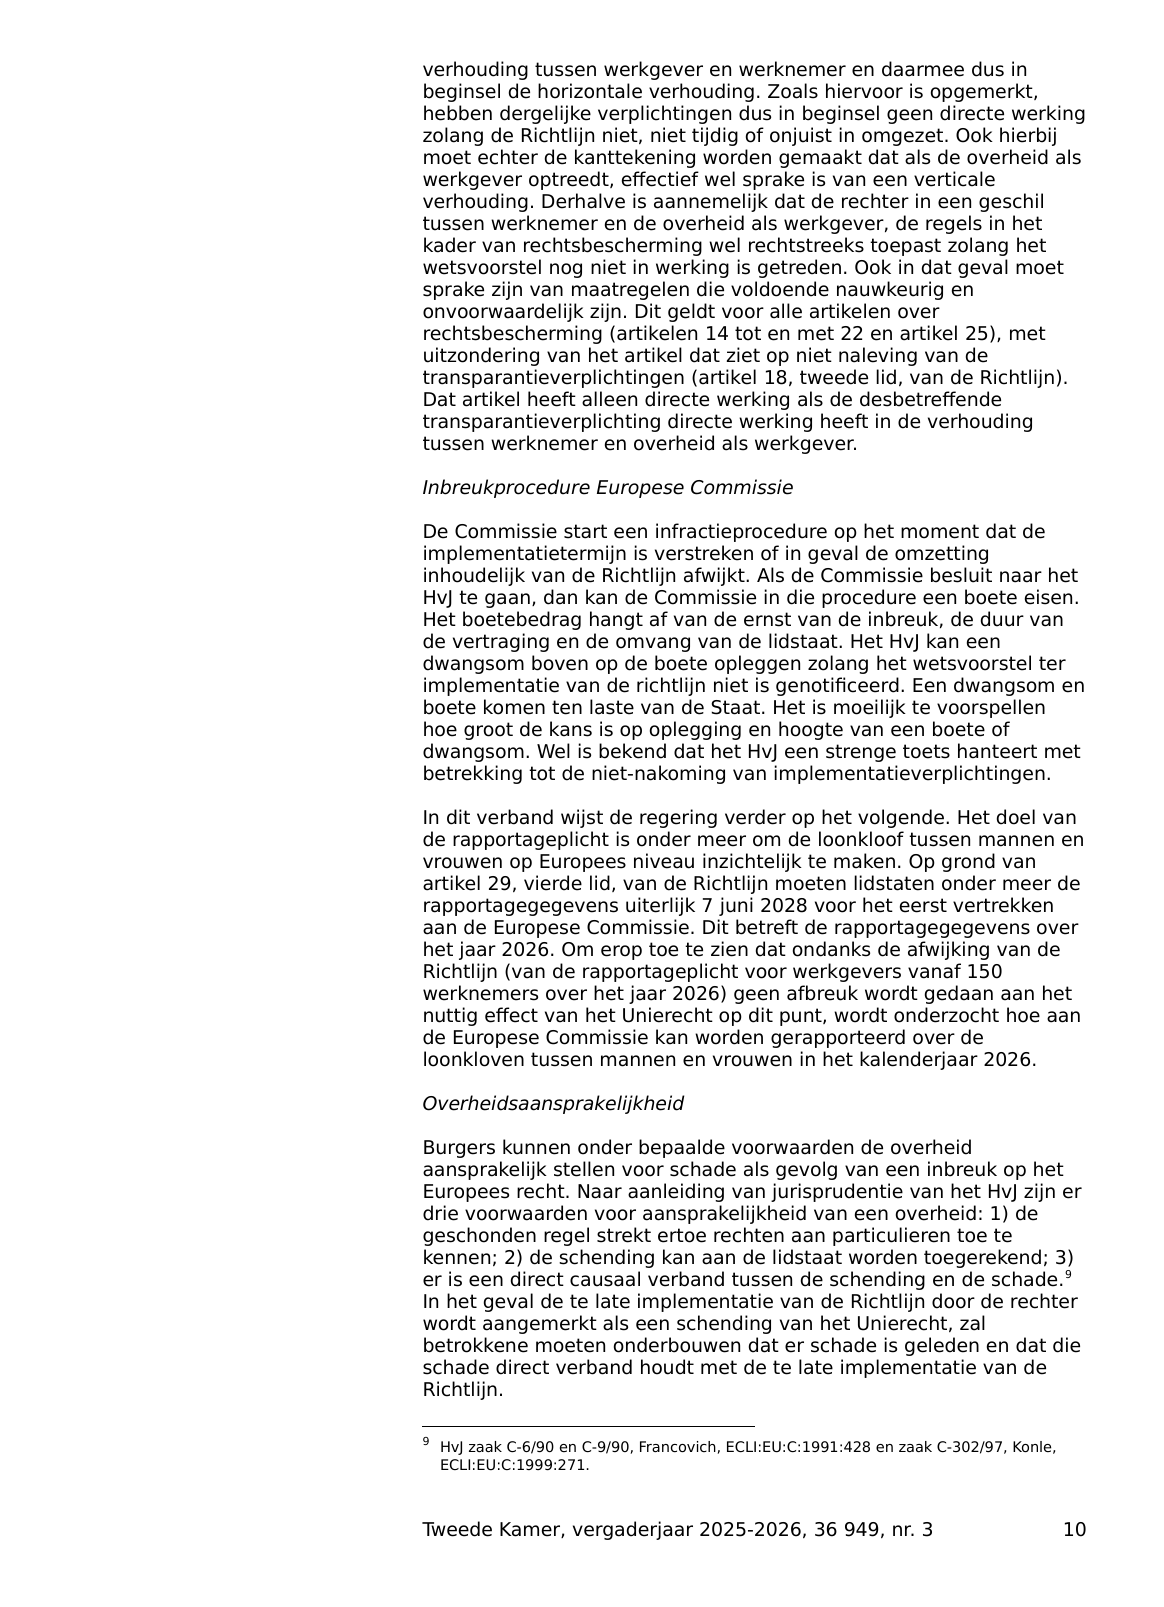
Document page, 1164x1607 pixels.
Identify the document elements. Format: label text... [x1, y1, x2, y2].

text De Commissie start een infractieprocedure op het moment dat de implementatietermijn is verstreken of in geval de omzetting inhoudelijk van de Richtlijn afwijkt. Als de Commissie besluit naar het HvJ te gaan, dan kan de Commissie in die procedure een boete eisen. Het boetebedrag hangt af van de ernst van de inbreuk, de duur van de vertraging en de omvang van de lidstaat. Het HvJ kan een dwangsom boven op de boete opleggen zolang het wetsvoorstel ter implementatie van de richtlijn niet is genotificeerd. Een dwangsom en boete komen ten laste van de Staat. Het is moeilijk te voorspellen hoe groot de kans is op oplegging en hoogte van een boete of dwangsom. Wel is bekend dat het HvJ een strenge toets hanteert met betrekking tot de niet-nakoming van implementatieverplichtingen. [422, 521, 1087, 785]
subtitle Overheidsaansprakelijkheid [422, 1093, 1087, 1115]
text In dit verband wijst de regering verder op het volgende. Het doel van de rapportageplicht is onder meer om de loonkloof tussen mannen en vrouwen op Europees niveau inzichtelijk te maken. Op grond van artikel 29, vierde lid, van de Richtlijn moeten lidstaten onder meer de rapportagegegevens uiterlijk 7 juni 2028 voor het eerst vertrekken aan de Europese Commissie. Dit betreft de rapportagegegevens over het jaar 2026. Om erop toe te zien dat ondanks de afwijking van de Richtlijn (van de rapportageplicht voor werkgevers vanaf 150 werknemers over het jaar 2026) geen afbreuk wordt gedaan aan het nuttig effect van het Unierecht op dit punt, wordt onderzocht hoe aan de Europese Commissie kan worden gerapporteerd over de loonkloven tussen mannen en vrouwen in het kalenderjaar 2026. [422, 807, 1087, 1071]
subtitle Inbreukprocedure Europese Commissie [422, 477, 1087, 499]
text HvJ zaak C-6/90 en C-9/90, Francovich, ECLI:EU:C:1991:428 en zaak C-302/97, Konle, ECLI:EU:C:1999:271. [422, 1435, 1087, 1474]
text Burgers kunnen onder bepaalde voorwaarden de overheid aansprakelijk stellen voor schade als gevolg van een inbreuk op het Europees recht. Naar aanleiding van jurisprudentie van het HvJ zijn er drie voorwaarden voor aansprakelijkheid van een overheid: 1) de geschonden regel strekt ertoe rechten aan particulieren toe te kennen; 2) de schending kan aan de lidstaat worden toegerekend; 3) er is een direct causaal verband tussen de schending en de schade. In het geval de te late implementatie van de Richtlijn door de rechter wordt aangemerkt als een schending van het Unierecht, zal betrokkene moeten onderbouwen dat er schade is geleden en dat die schade direct verband houdt met de te late implementatie van de Richtlijn. [422, 1137, 1087, 1401]
text verhouding tussen werkgever en werknemer en daarmee dus in beginsel de horizontale verhouding. Zoals hiervoor is opgemerkt, hebben dergelijke verplichtingen dus in beginsel geen directe werking zolang de Richtlijn niet, niet tijdig of onjuist in omgezet. Ook hierbij moet echter de kanttekening worden gemaakt dat als de overheid als werkgever optreedt, effectief wel sprake is van een verticale verhouding. Derhalve is aannemelijk dat de rechter in een geschil tussen werknemer en de overheid als werkgever, de regels in het kader van rechtsbescherming wel rechtstreeks toepast zolang het wetsvoorstel nog niet in werking is getreden. Ook in dat geval moet sprake zijn van maatregelen die voldoende nauwkeurig en onvoorwaardelijk zijn. Dit geldt voor alle artikelen over rechtsbescherming (artikelen 14 tot en met 22 en artikel 25), met uitzondering van het artikel dat ziet op niet naleving van de transparantieverplichtingen (artikel 18, tweede lid, van de Richtlijn). Dat artikel heeft alleen directe werking als de desbetreffende transparantieverplichting directe werking heeft in de verhouding tussen werknemer en overheid als werkgever. [422, 59, 1087, 455]
